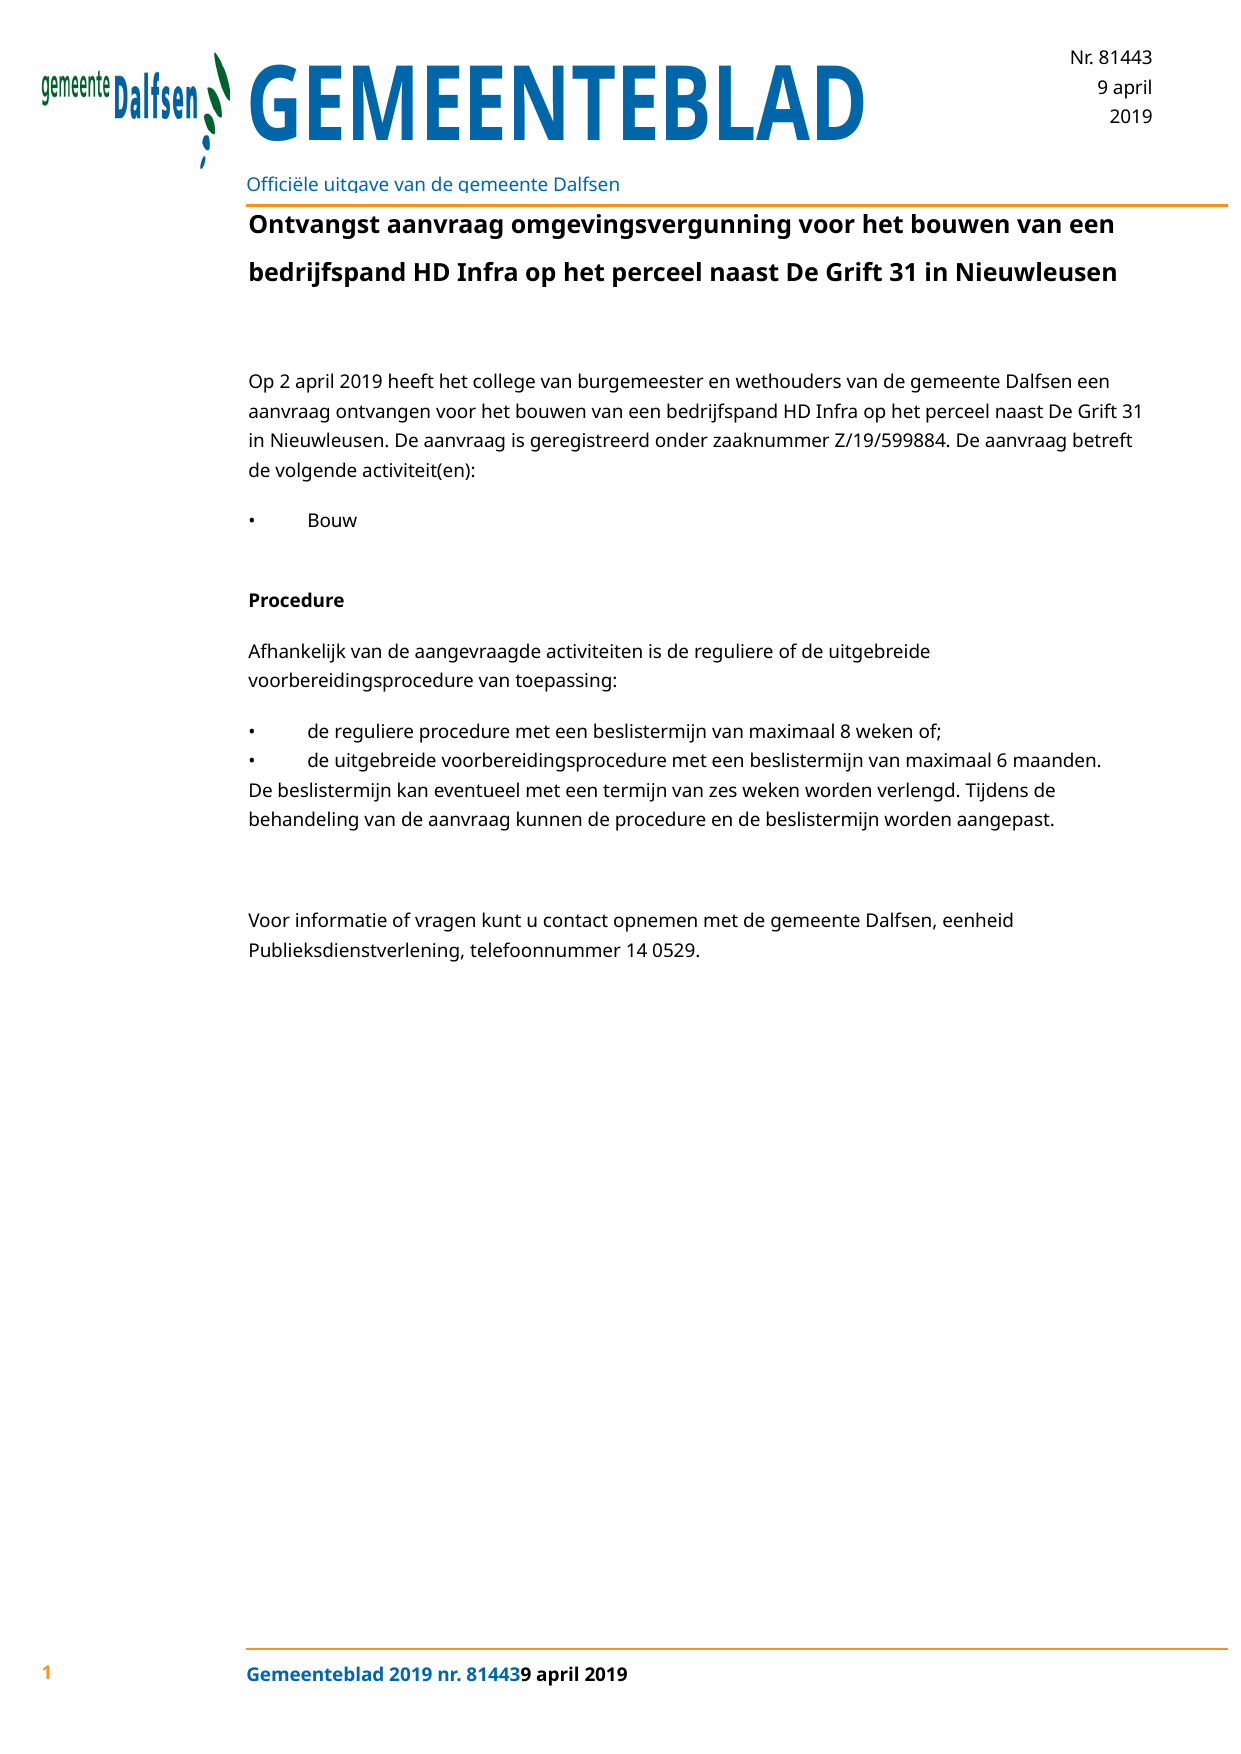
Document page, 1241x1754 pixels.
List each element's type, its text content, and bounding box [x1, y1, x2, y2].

text Ontvangst aanvraag omgevingsvergunning voor het bouwen van een bedrijfspand HD Infra op het perceel naast De Grift 31 in Nieuwleusen [248, 207, 1152, 288]
picture [41, 47, 231, 172]
text De beslistermijn kan eventueel met een termijn van zes weken worden verlengd. Tijdens de behandeling van de aanvraag kunnen de procedure en de beslistermijn worden aangepast. [248, 777, 1152, 832]
text Afhankelijk van de aangevraagde activiteiten is de reguliere of de uitgebreide voorbereidingsprocedure van toepassing: [248, 638, 1152, 693]
text Op 2 april 2019 heeft het college van burgemeester en wethouders van de gemeente Dalfsen een aanvraag ontvangen voor het bouwen van een bedrijfspand HD Infra op het perceel naast De Grift 31 in Nieuwleusen. De aanvraag is geregistreerd onder zaaknummer Z/19/599884. De aanvraag betreft de volgende activiteit(en): [248, 368, 1152, 483]
list de reguliere procedure met een beslistermijn van maximaal 8 weken of; [248, 718, 1152, 744]
list de uitgebreide voorbereidingsprocedure met een beslistermijn van maximaal 6 maanden. [248, 747, 1152, 773]
text Procedure [248, 587, 1152, 613]
list Bouw [248, 507, 1152, 533]
text Voor informatie of vragen kunt u contact opnemen met de gemeente Dalfsen, eenheid Publieksdienstverlening, telefoonnummer 14 0529. [248, 907, 1152, 963]
